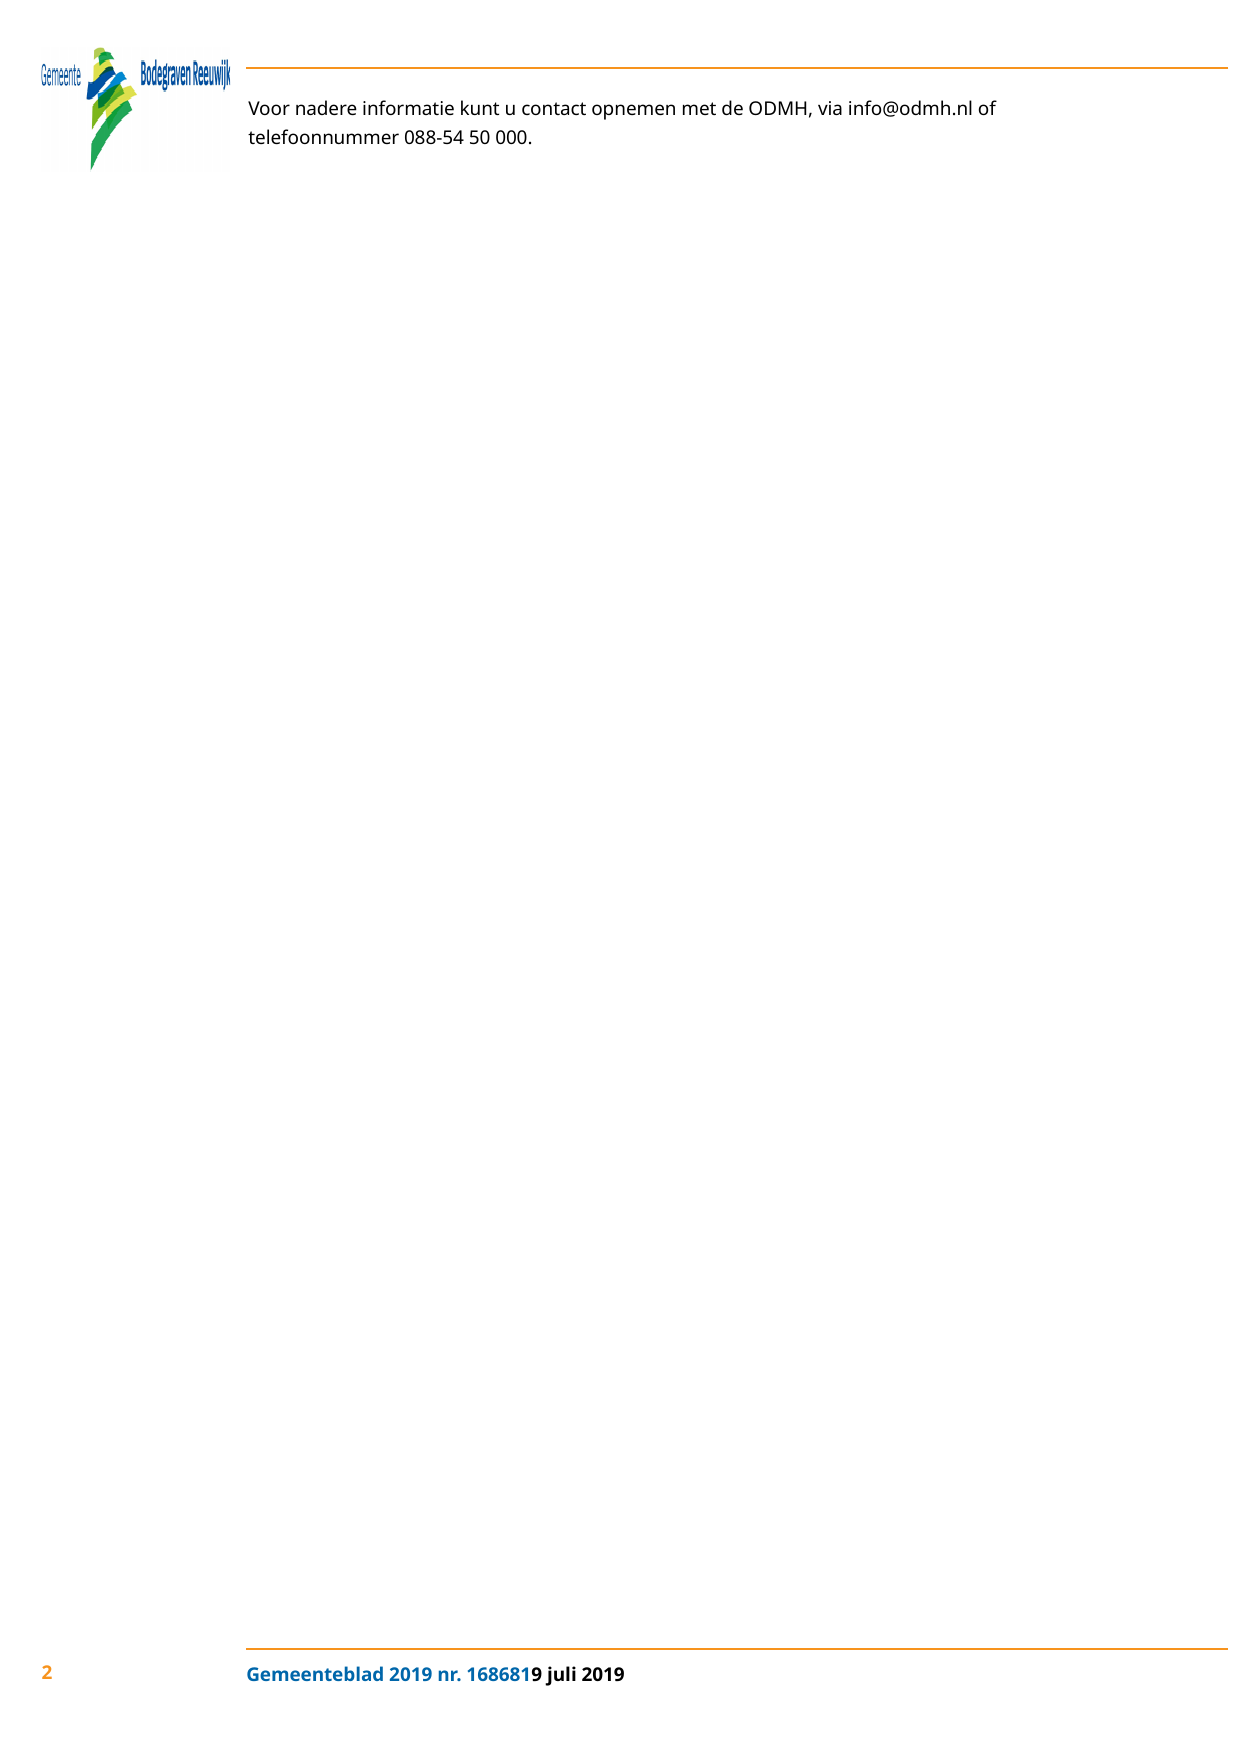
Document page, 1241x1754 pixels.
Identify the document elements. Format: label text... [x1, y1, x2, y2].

picture [41, 47, 231, 172]
text Voor nadere informatie kunt u contact opnemen met de ODMH, via info@odmh.nl of telefoonnummer 088-54 50 000. [248, 95, 1152, 150]
